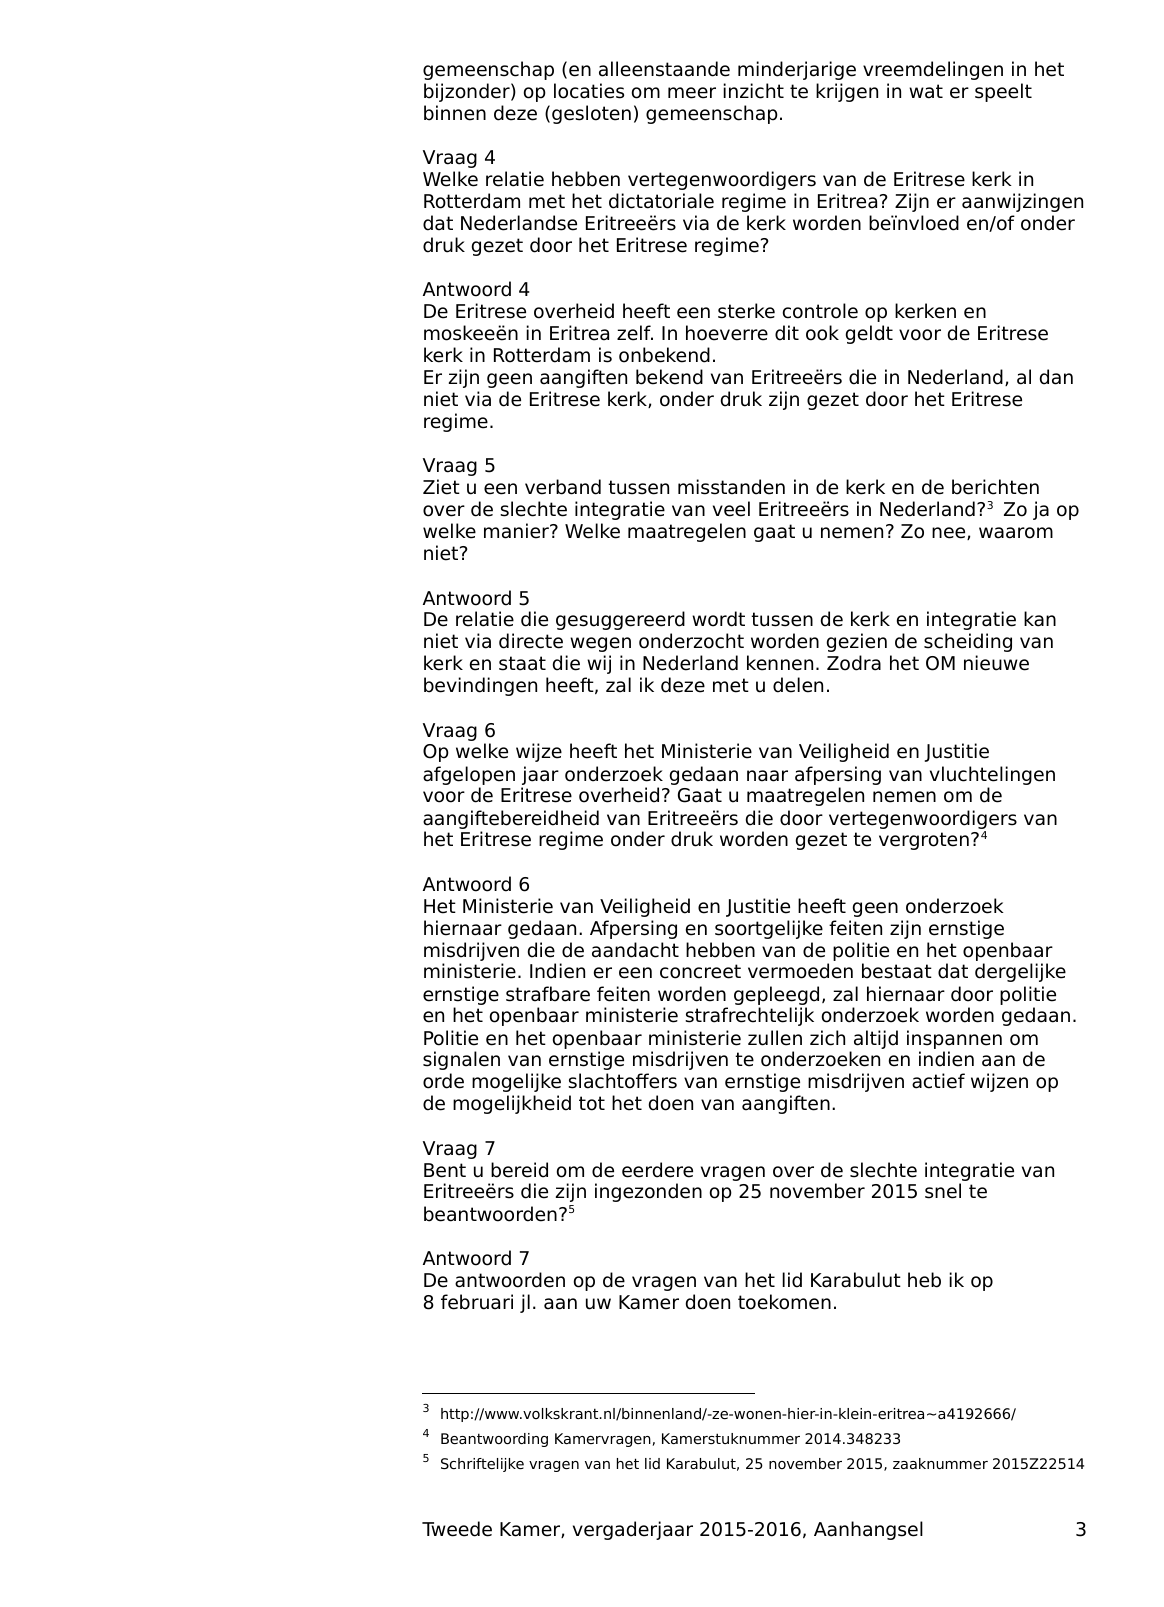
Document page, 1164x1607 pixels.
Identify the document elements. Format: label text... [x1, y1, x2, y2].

text De Eritrese overheid heeft een sterke controle op kerken en moskeeën in Eritrea zelf. In hoeverre dit ook geldt voor de Eritrese kerk in Rotterdam is onbekend. [422, 301, 1087, 367]
text Antwoord 5 [422, 587, 1087, 609]
text De relatie die gesuggereerd wordt tussen de kerk en integratie kan niet via directe wegen onderzocht worden gezien de scheiding van kerk en staat die wij in Nederland kennen. Zodra het OM nieuwe bevindingen heeft, zal ik deze met u delen. [422, 609, 1087, 697]
text gemeenschap (en alleenstaande minderjarige vreemdelingen in het bijzonder) op locaties om meer inzicht te krijgen in wat er speelt binnen deze (gesloten) gemeenschap. [422, 59, 1087, 125]
text De antwoorden op de vragen van het lid Karabulut heb ik op 8 februari jl. aan uw Kamer doen toekomen. [422, 1269, 1087, 1313]
text Welke relatie hebben vertegenwoordigers van de Eritrese kerk in Rotterdam met het dictatoriale regime in Eritrea? Zijn er aanwijzingen dat Nederlandse Eritreeërs via de kerk worden beïnvloed en/of onder druk gezet door het Eritrese regime? [422, 169, 1087, 257]
text Het Ministerie van Veiligheid en Justitie heeft geen onderzoek hiernaar gedaan. Afpersing en soortgelijke feiten zijn ernstige misdrijven die de aandacht hebben van de politie en het openbaar ministerie. Indien er een concreet vermoeden bestaat dat dergelijke ernstige strafbare feiten worden gepleegd, zal hiernaar door politie en het openbaar ministerie strafrechtelijk onderzoek worden gedaan. Politie en het openbaar ministerie zullen zich altijd inspannen om signalen van ernstige misdrijven te onderzoeken en indien aan de orde mogelijke slachtoffers van ernstige misdrijven actief wijzen op de mogelijkheid tot het doen van aangiften. [422, 896, 1087, 1115]
text Ziet u een verband tussen misstanden in de kerk en de berichten over de slechte integratie van veel Eritreeërs in Nederland? Zo ja op welke manier? Welke maatregelen gaat u nemen? Zo nee, waarom niet? [422, 477, 1087, 565]
text Schriftelijke vragen van het lid Karabulut, 25 november 2015, zaaknummer 2015Z22514 [422, 1452, 1087, 1474]
text Beantwoording Kamervragen, Kamerstuknummer 2014.348233 [422, 1427, 1087, 1449]
text Antwoord 7 [422, 1248, 1087, 1269]
text Antwoord 6 [422, 873, 1087, 896]
text Vraag 7 [422, 1137, 1087, 1159]
text Op welke wijze heeft het Ministerie van Veiligheid en Justitie afgelopen jaar onderzoek gedaan naar afpersing van vluchtelingen voor de Eritrese overheid? Gaat u maatregelen nemen om de aangiftebereidheid van Eritreeërs die door vertegenwoordigers van het Eritrese regime onder druk worden gezet te vergroten? [422, 741, 1087, 851]
text Vraag 5 [422, 455, 1087, 477]
text Vraag 6 [422, 719, 1087, 741]
text Antwoord 4 [422, 279, 1087, 301]
text Er zijn geen aangiften bekend van Eritreeërs die in Nederland, al dan niet via de Eritrese kerk, onder druk zijn gezet door het Eritrese regime. [422, 367, 1087, 433]
text http://www.volkskrant.nl/binnenland/-ze-wonen-hier-in-klein-eritrea~a4192666/ [422, 1402, 1087, 1424]
text Bent u bereid om de eerdere vragen over de slechte integratie van Eritreeërs die zijn ingezonden op 25 november 2015 snel te beantwoorden? [422, 1159, 1087, 1225]
text Vraag 4 [422, 147, 1087, 169]
